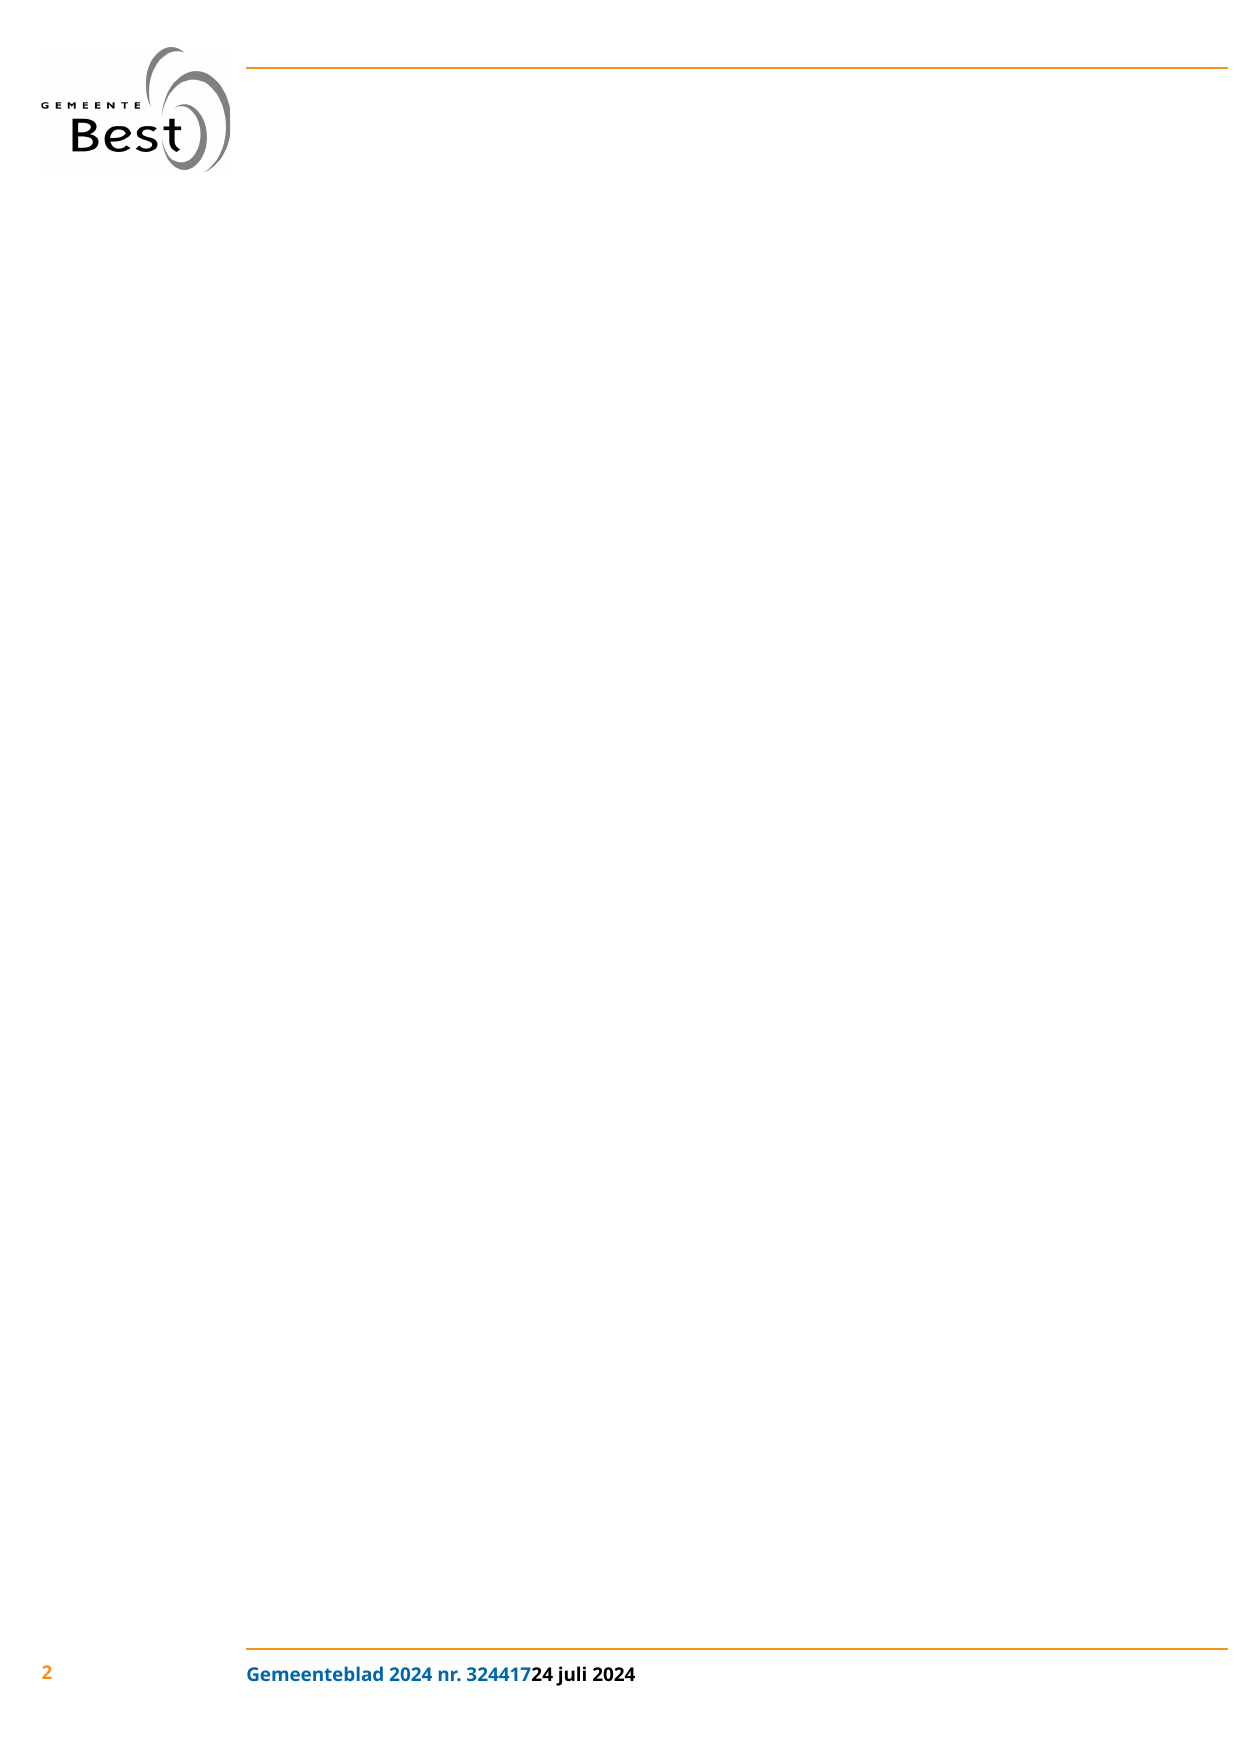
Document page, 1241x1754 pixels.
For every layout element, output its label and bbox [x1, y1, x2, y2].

picture [41, 47, 231, 172]
